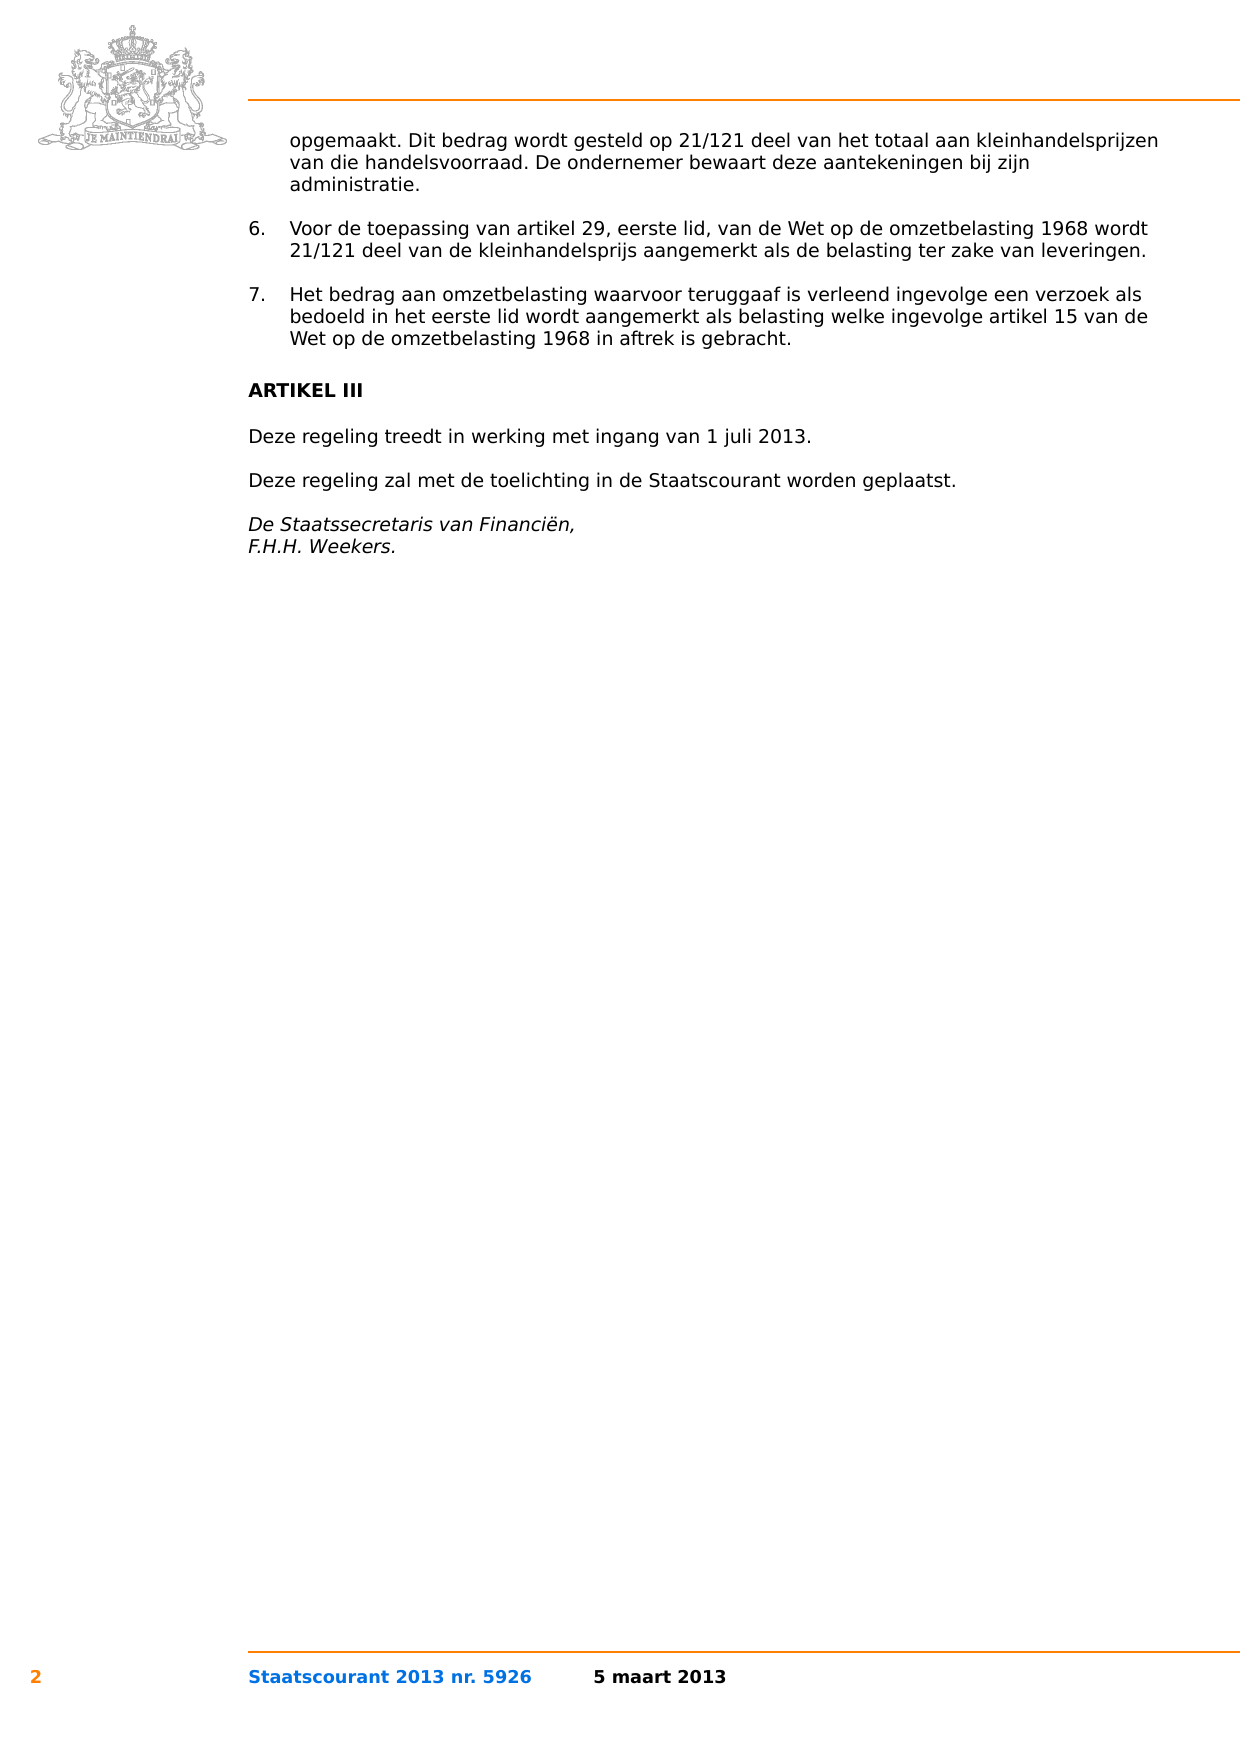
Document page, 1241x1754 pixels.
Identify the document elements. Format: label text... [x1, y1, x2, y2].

text Deze regeling zal met de toelichting in de Staatscourant worden geplaatst. [248, 470, 1163, 492]
picture [38, 25, 227, 150]
text opgemaakt. Dit bedrag wordt gesteld op 21/121 deel van het totaal aan kleinhandelsprijzen van die handelsvoorraad. De ondernemer bewaart deze aantekeningen bij zijn administratie. [248, 130, 1163, 196]
subtitle ARTIKEL III [248, 379, 1163, 401]
text Deze regeling treedt in werking met ingang van 1 juli 2013. [248, 426, 1163, 448]
text 6. Voor de toepassing van artikel 29, eerste lid, van de Wet op de omzetbelasting 1968 wordt 21/121 deel van de kleinhandelsprijs aangemerkt als de belasting ter zake van leveringen. [248, 218, 1163, 262]
text De Staatssecretaris van Financiën, F.H.H. Weekers. [248, 514, 1163, 558]
text 7. Het bedrag aan omzetbelasting waarvoor teruggaaf is verleend ingevolge een verzoek als bedoeld in het eerste lid wordt aangemerkt als belasting welke ingevolge artikel 15 van de Wet op de omzetbelasting 1968 in aftrek is gebracht. [248, 283, 1163, 349]
